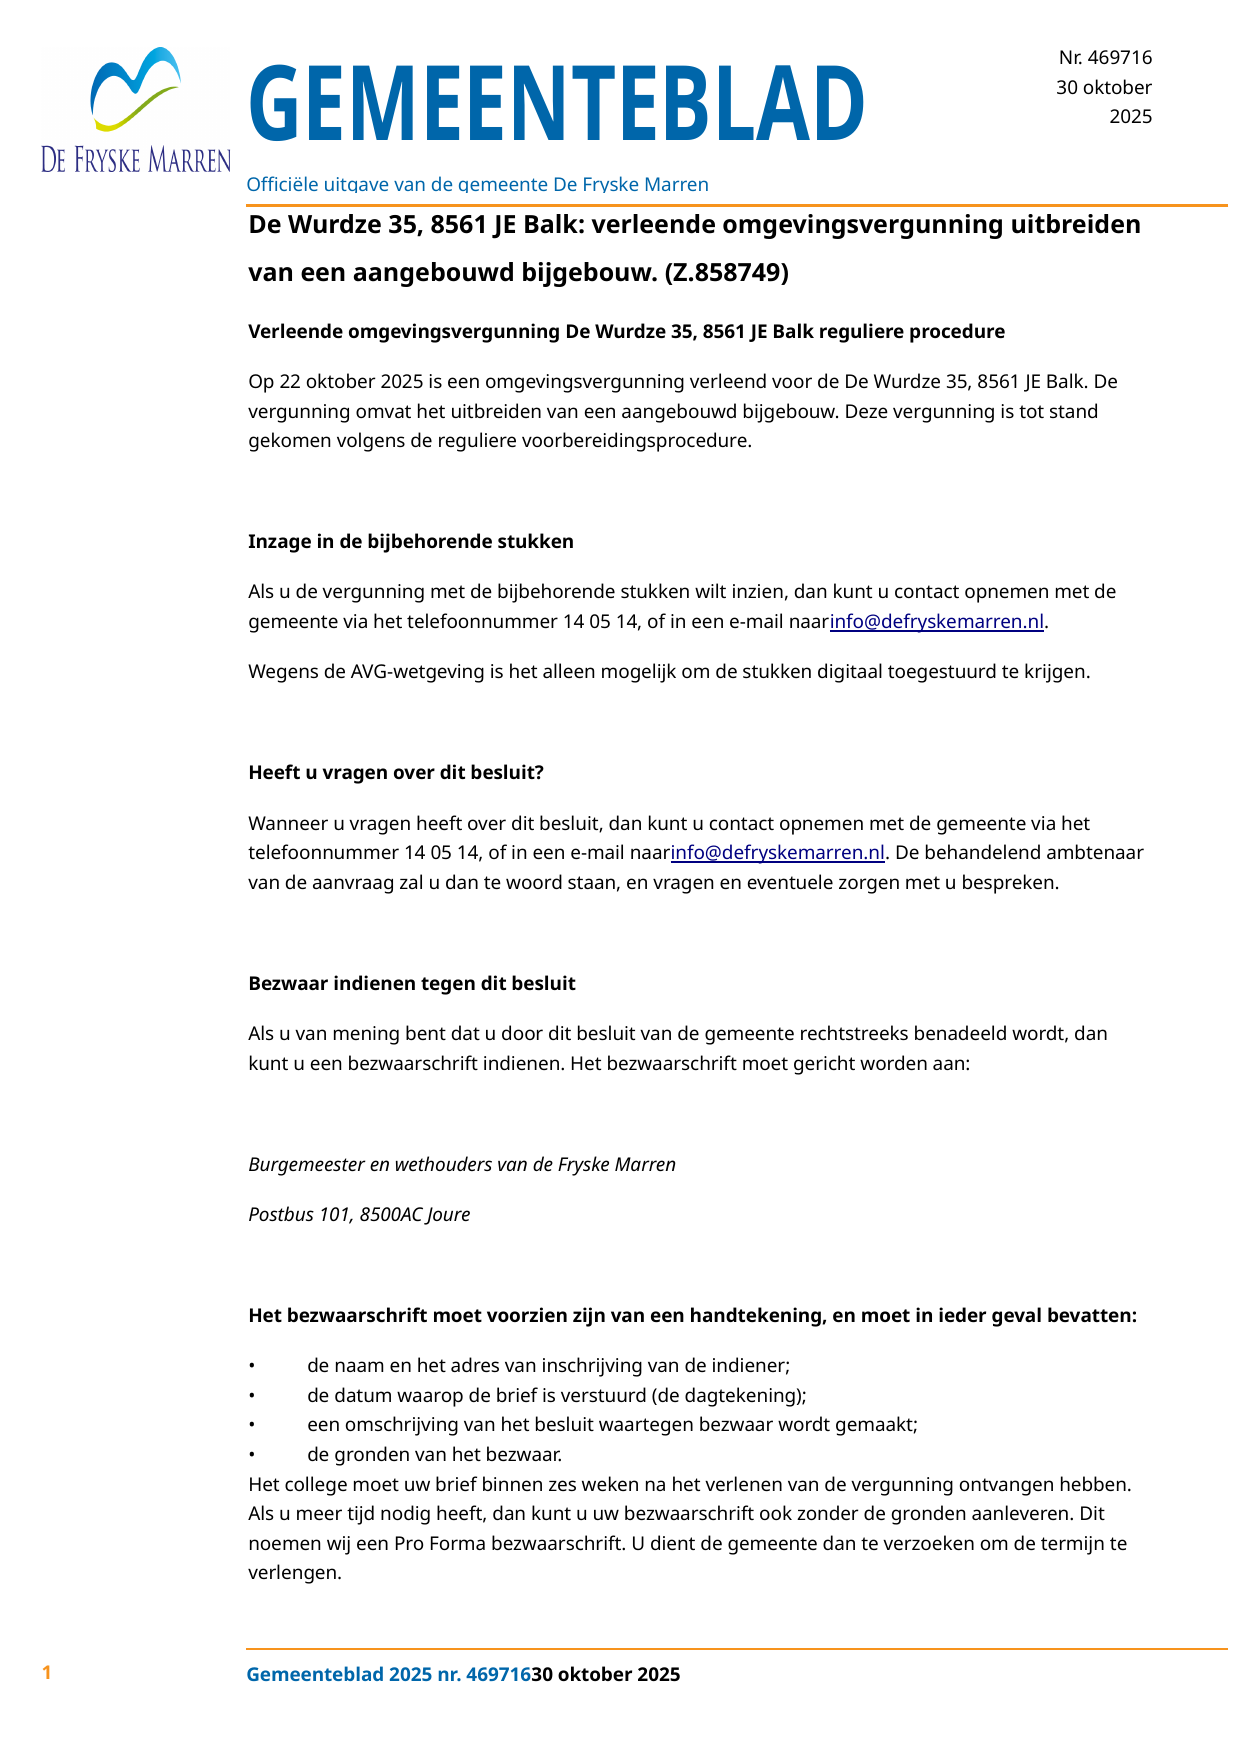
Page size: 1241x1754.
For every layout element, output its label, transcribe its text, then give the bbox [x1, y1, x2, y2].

text Inzage in de bijbehorende stukken [248, 528, 1152, 554]
text Als u van mening bent dat u door dit besluit van de gemeente rechtstreeks benadeeld wordt, dan kunt u een bezwaarschrift indienen. Het bezwaarschrift moet gericht worden aan: [248, 1020, 1152, 1076]
text Wanneer u vragen heeft over dit besluit, dan kunt u contact opnemen met de gemeente via het telefoonnummer 14 05 14, of in een e-mail naarinfo@defryskemarren.nl. De behandelend ambtenaar van de aanvraag zal u dan te woord staan, en vragen en eventuele zorgen met u bespreken. [248, 810, 1152, 895]
text Het bezwaarschrift moet voorzien zijn van een handtekening, en moet in ieder geval bevatten: [248, 1302, 1152, 1328]
text Op 22 oktober 2025 is een omgevingsvergunning verleend voor de De Wurdze 35, 8561 JE Balk. De vergunning omvat het uitbreiden van een aangebouwd bijgebouw. Deze vergunning is tot stand gekomen volgens de reguliere voorbereidingsprocedure. [248, 368, 1152, 453]
text Bezwaar indienen tegen dit besluit [248, 970, 1152, 996]
list de naam en het adres van inschrijving van de indiener; [248, 1352, 1152, 1378]
text Wegens de AVG-wetgeving is het alleen mogelijk om de stukken digitaal toegestuurd te krijgen. [248, 659, 1152, 684]
text Verleende omgevingsvergunning De Wurdze 35, 8561 JE Balk reguliere procedure [248, 318, 1152, 344]
text Heeft u vragen over dit besluit? [248, 759, 1152, 785]
list een omschrijving van het besluit waartegen bezwaar wordt gemaakt; [248, 1412, 1152, 1437]
list de gronden van het bezwaar. [248, 1441, 1152, 1467]
picture [41, 47, 231, 172]
list de datum waarop de brief is verstuurd (de dagtekening); [248, 1382, 1152, 1408]
text Burgemeester en wethouders van de Fryske Marren [248, 1151, 1152, 1177]
text Het college moet uw brief binnen zes weken na het verlenen van de vergunning ontvangen hebben. Als u meer tijd nodig heeft, dan kunt u uw bezwaarschrift ook zonder de gronden aanleveren. Dit noemen wij een Pro Forma bezwaarschrift. U dient de gemeente dan te verzoeken om de termijn te verlengen. [248, 1471, 1152, 1585]
text Als u de vergunning met de bijbehorende stukken wilt inzien, dan kunt u contact opnemen met de gemeente via het telefoonnummer 14 05 14, of in een e-mail naarinfo@defryskemarren.nl. [248, 579, 1152, 634]
text Postbus 101, 8500AC Joure [248, 1201, 1152, 1227]
text De Wurdze 35, 8561 JE Balk: verleende omgevingsvergunning uitbreiden van een aangebouwd bijgebouw. (Z.858749) [248, 207, 1152, 288]
